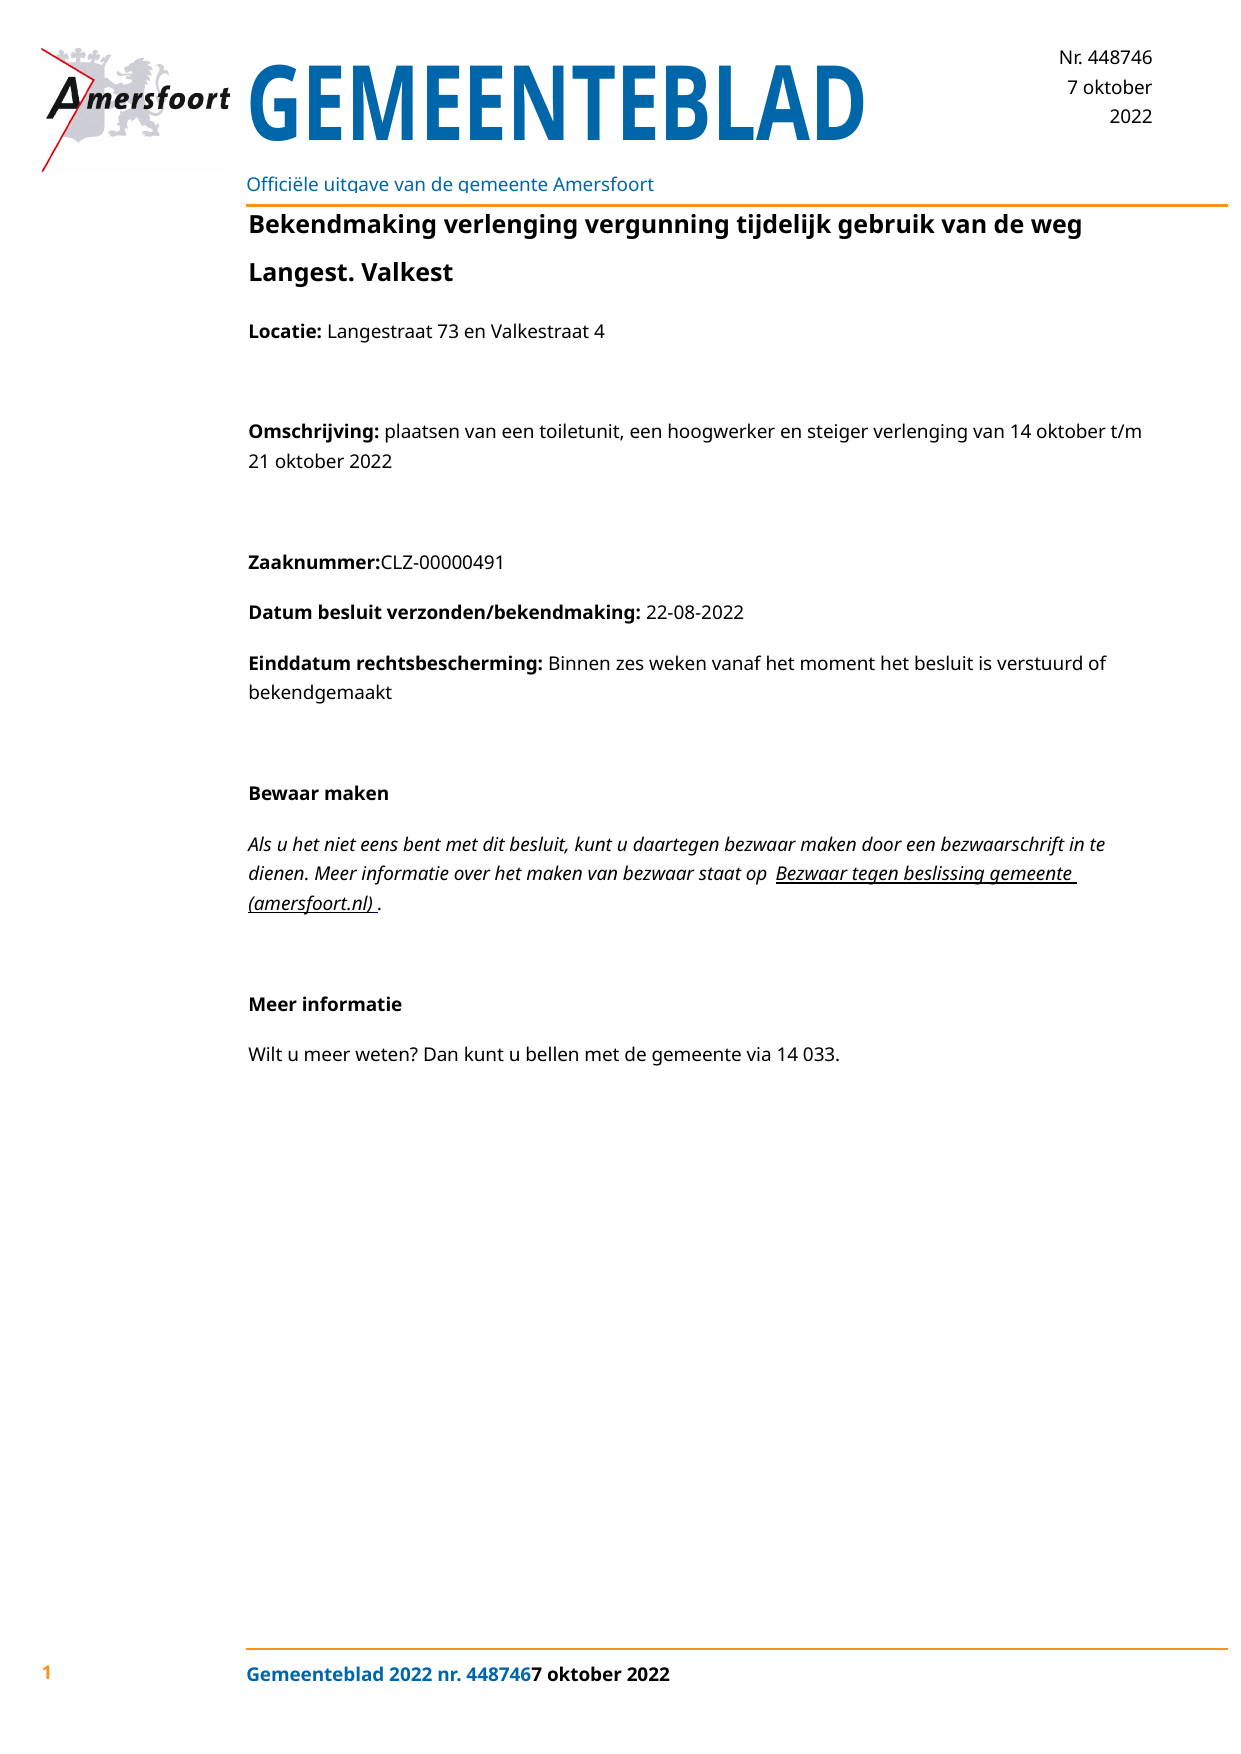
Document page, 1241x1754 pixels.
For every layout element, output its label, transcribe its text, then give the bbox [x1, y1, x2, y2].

text Meer informatie [248, 991, 1152, 1017]
text Bewaar maken [248, 780, 1152, 806]
text Datum besluit verzonden/bekendmaking: 22-08-2022 [248, 599, 1152, 625]
text Omschrijving: plaatsen van een toiletunit, een hoogwerker en steiger verlenging van 14 oktober t/m 21 oktober 2022 [248, 419, 1152, 474]
text Bekendmaking verlenging vergunning tijdelijk gebruik van de weg Langest. Valkest [248, 207, 1152, 288]
text Zaaknummer:CLZ-00000491 [248, 549, 1152, 575]
text Locatie: Langestraat 73 en Valkestraat 4 [248, 318, 1152, 344]
text Wilt u meer weten? Dan kunt u bellen met de gemeente via 14 033. [248, 1041, 1152, 1067]
picture [41, 47, 231, 172]
text Einddatum rechtsbescherming: Binnen zes weken vanaf het moment het besluit is verstuurd of bekendgemaakt [248, 650, 1152, 705]
text Als u het niet eens bent met dit besluit, kunt u daartegen bezwaar maken door een bezwaarschrift in te dienen. Meer informatie over het maken van bezwaar staat op Bezwaar tegen beslissing gemeente (amersfoort.nl) . [248, 831, 1152, 916]
